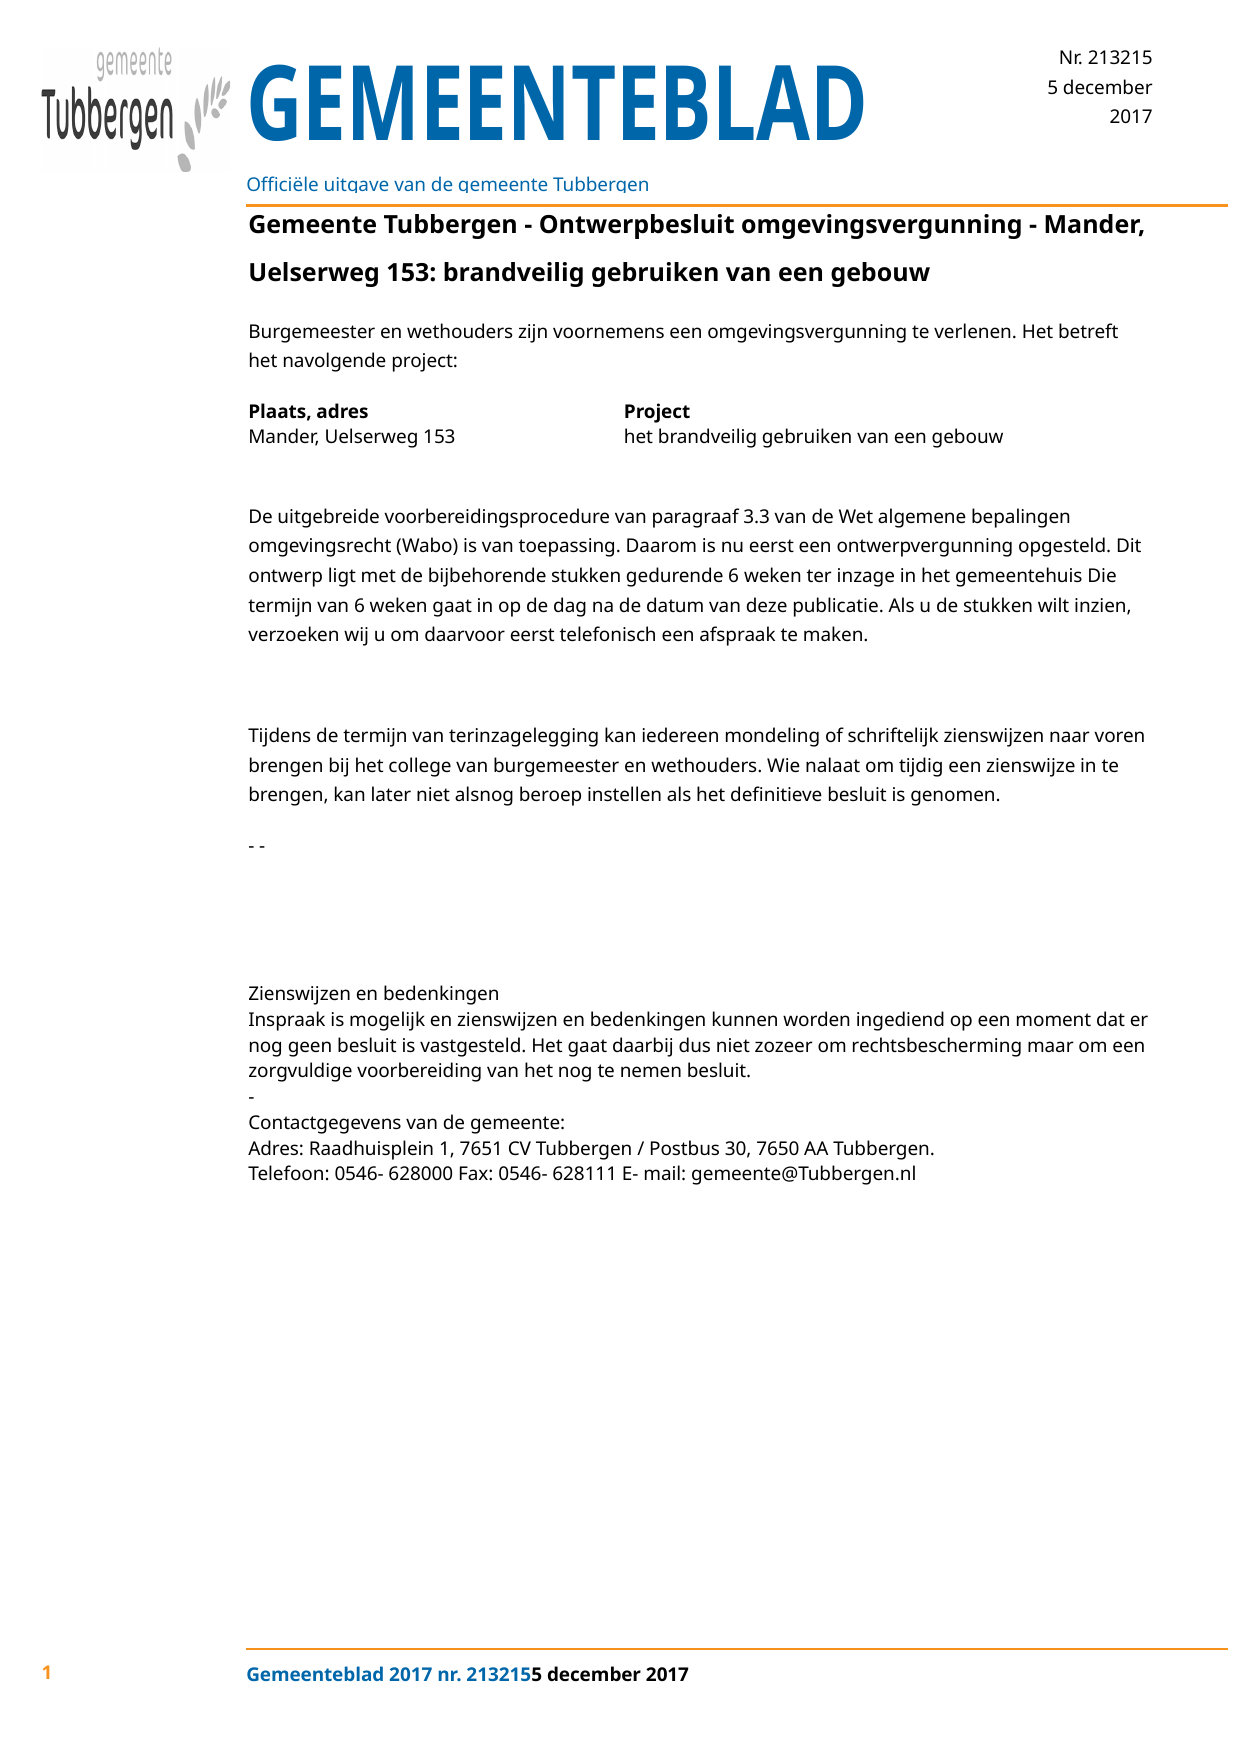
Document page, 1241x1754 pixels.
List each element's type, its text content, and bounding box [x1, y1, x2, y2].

table_cell Mander, Uelserweg 153 [248, 424, 624, 449]
table_header Project [624, 398, 1152, 424]
text De uitgebreide voorbereidingsprocedure van paragraaf 3.3 van de Wet algemene bepalingen omgevingsrecht (Wabo) is van toepassing. Daarom is nu eerst een ontwerpvergunning opgesteld. Dit ontwerp ligt met de bijbehorende stukken gedurende 6 weken ter inzage in het gemeentehuis Die termijn van 6 weken gaat in op de dag na de datum van deze publicatie. Als u de stukken wilt inzien, verzoeken wij u om daarvoor eerst telefonisch een afspraak te maken. [248, 503, 1152, 647]
table_header Plaats, adres [248, 398, 624, 424]
text - [248, 1083, 1152, 1109]
text Telefoon: 0546- 628000 Fax: 0546- 628111 E- mail: gemeente@Tubbergen.nl [248, 1161, 1152, 1186]
table_cell het brandveilig gebruiken van een gebouw [624, 424, 1152, 449]
text Burgemeester en wethouders zijn voornemens een omgevingsvergunning te verlenen. Het betreft het navolgende project: [248, 318, 1152, 373]
text Gemeente Tubbergen - Ontwerpbesluit omgevingsvergunning - Mander, Uelserweg 153: brandveilig gebruiken van een gebouw [248, 207, 1152, 288]
text Adres: Raadhuisplein 1, 7651 CV Tubbergen / Postbus 30, 7650 AA Tubbergen. [248, 1135, 1152, 1161]
text Inspraak is mogelijk en zienswijzen en bedenkingen kunnen worden ingediend op een moment dat er nog geen besluit is vastgesteld. Het gaat daarbij dus niet zozeer om rechtsbescherming maar om een zorgvuldige voorbereiding van het nog te nemen besluit. [248, 1006, 1152, 1083]
picture [41, 47, 231, 172]
text Zienswijzen en bedenkingen [248, 981, 1152, 1006]
text Tijdens de termijn van terinzagelegging kan iedereen mondeling of schriftelijk zienswijzen naar voren brengen bij het college van burgemeester en wethouders. Wie nalaat om tijdig een zienswijze in te brengen, kan later niet alsnog beroep instellen als het definitieve besluit is genomen. [248, 722, 1152, 807]
text - - [248, 832, 1152, 858]
text Contactgegevens van de gemeente: [248, 1109, 1152, 1135]
